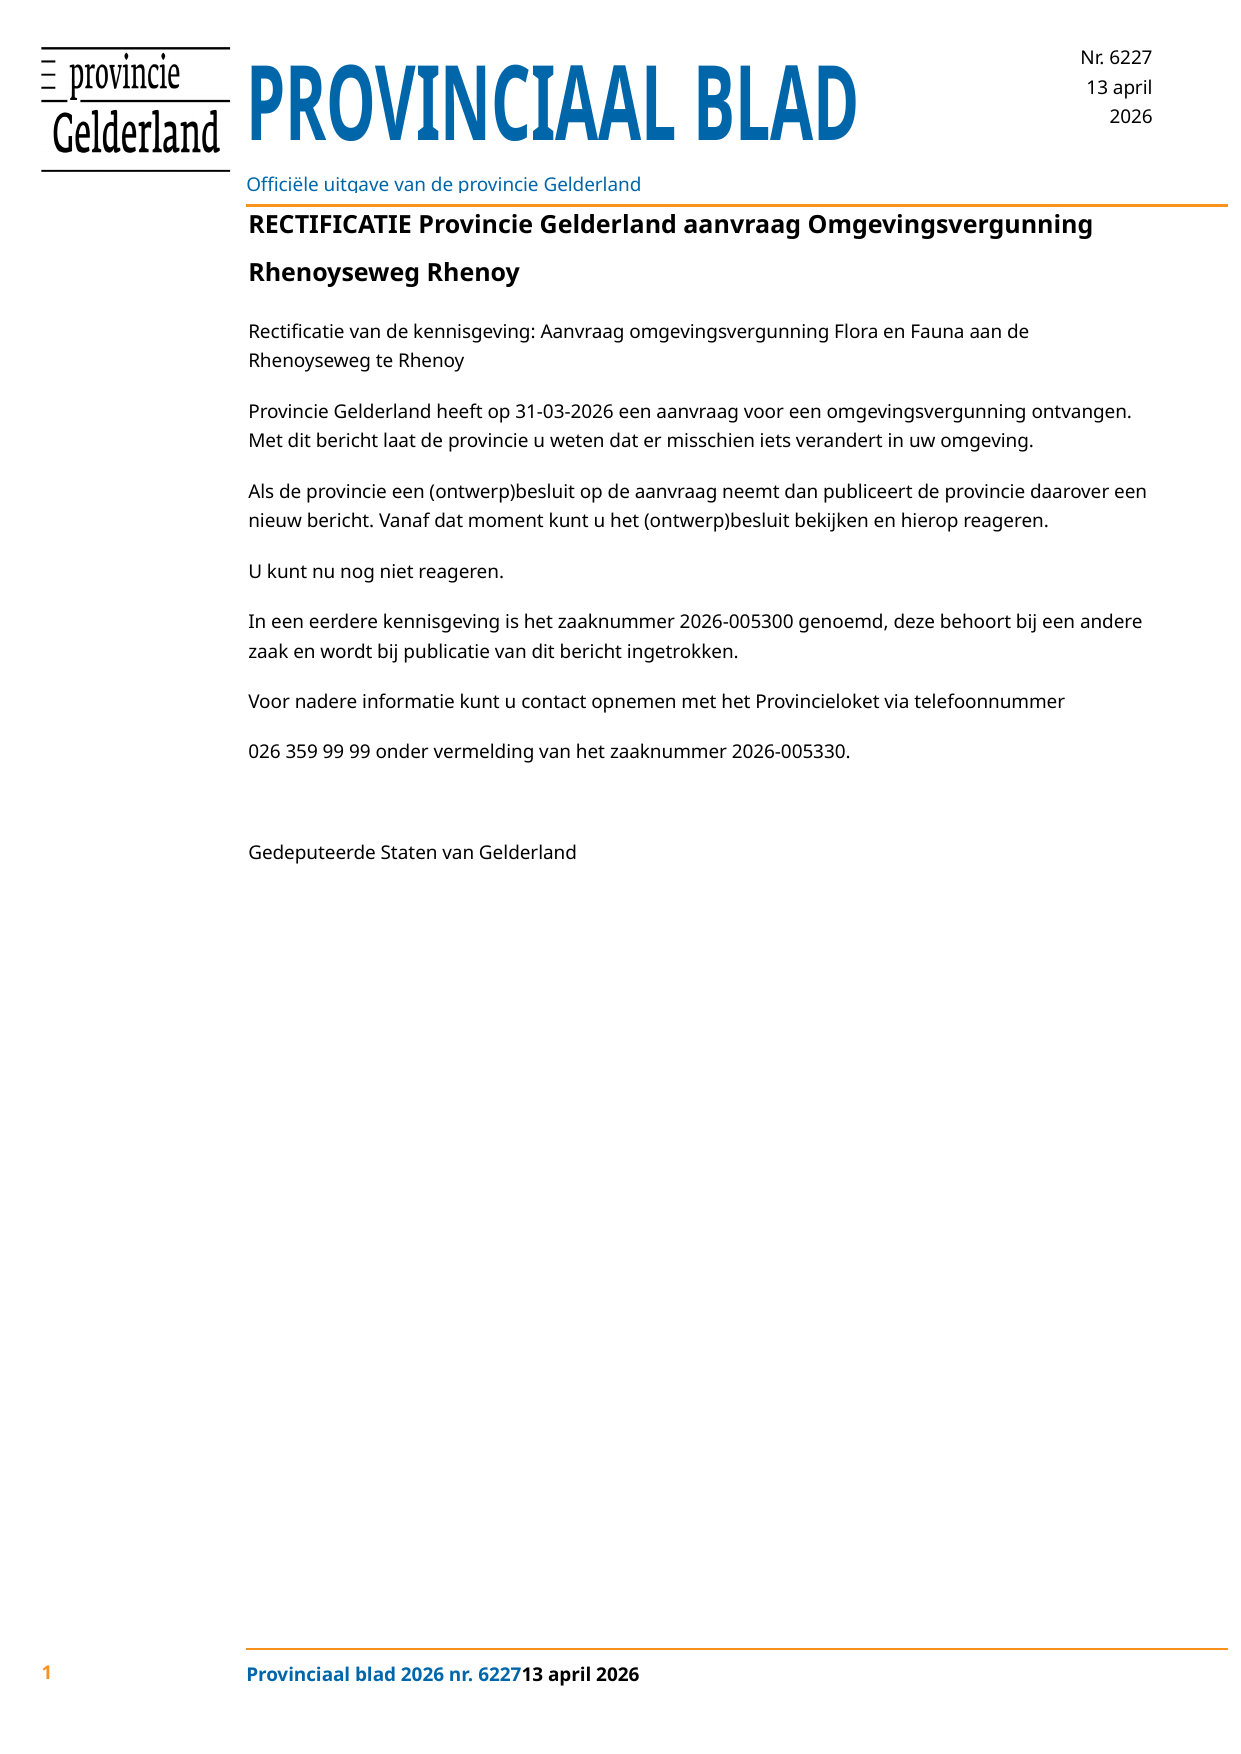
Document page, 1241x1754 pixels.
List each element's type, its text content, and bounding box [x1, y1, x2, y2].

text Provincie Gelderland heeft op 31-03-2026 een aanvraag voor een omgevingsvergunning ontvangen. Met dit bericht laat de provincie u weten dat er misschien iets verandert in uw omgeving. [248, 398, 1152, 453]
text In een eerdere kennisgeving is het zaaknummer 2026-005300 genoemd, deze behoort bij een andere zaak en wordt bij publicatie van dit bericht ingetrokken. [248, 608, 1152, 664]
text Voor nadere informatie kunt u contact opnemen met het Provincieloket via telefoonnummer [248, 688, 1152, 714]
text U kunt nu nog niet reageren. [248, 558, 1152, 584]
text Als de provincie een (ontwerp)besluit op de aanvraag neemt dan publiceert de provincie daarover een nieuw bericht. Vanaf dat moment kunt u het (ontwerp)besluit bekijken en hierop reageren. [248, 478, 1152, 533]
text Rectificatie van de kennisgeving: Aanvraag omgevingsvergunning Flora en Fauna aan de Rhenoyseweg te Rhenoy [248, 318, 1152, 373]
text 026 359 99 99 onder vermelding van het zaaknummer 2026-005330. [248, 739, 1152, 764]
text Gedeputeerde Staten van Gelderland [248, 839, 1152, 865]
picture [41, 47, 231, 172]
text RECTIFICATIE Provincie Gelderland aanvraag Omgevingsvergunning Rhenoyseweg Rhenoy [248, 207, 1152, 288]
